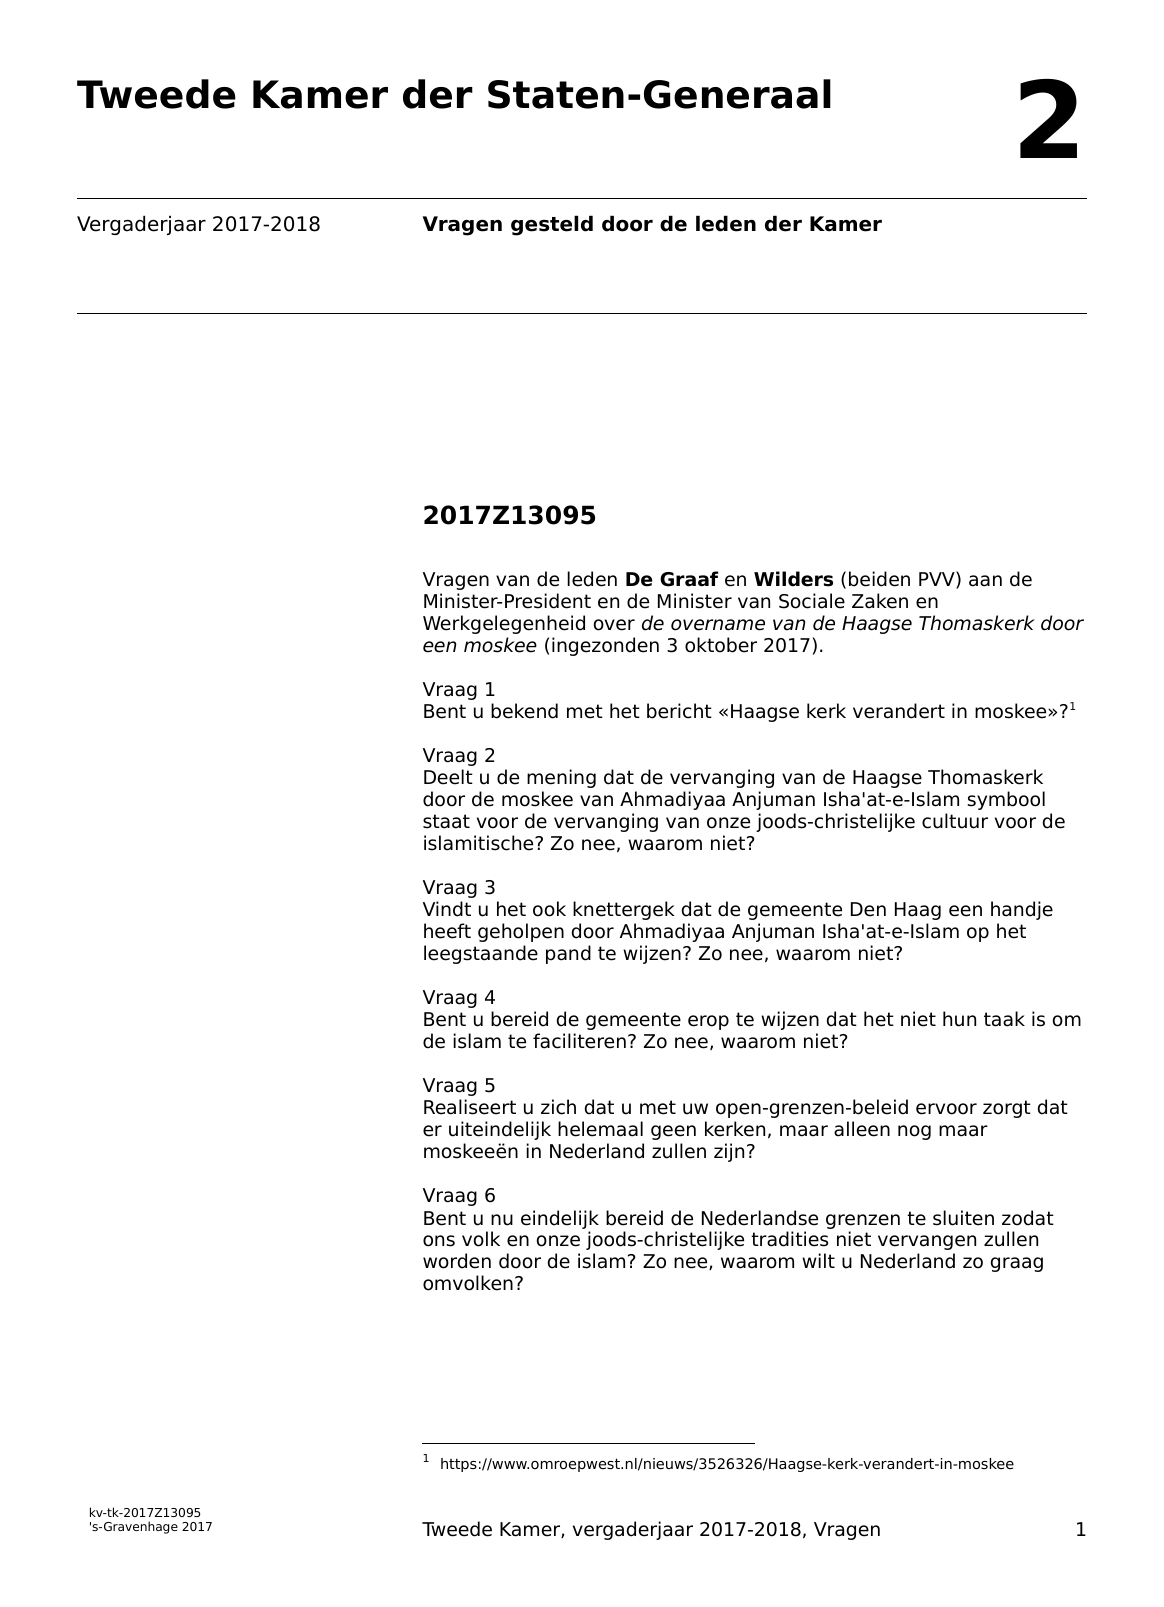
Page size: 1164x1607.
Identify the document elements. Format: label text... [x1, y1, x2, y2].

text Bent u bereid de gemeente erop te wijzen dat het niet hun taak is om de islam te faciliteren? Zo nee, waarom niet? [422, 1009, 1087, 1053]
text Deelt u de mening dat de vervanging van de Haagse Thomaskerk door de moskee van Ahmadiyaa Anjuman Isha'at-e-Islam symbool staat voor de vervanging van onze joods-christelijke cultuur voor de islamitische? Zo nee, waarom niet? [422, 767, 1087, 855]
text Vragen van de leden De Graaf en Wilders (beiden PVV) aan de Minister-President en de Minister van Sociale Zaken en Werkgelegenheid over de overname van de Haagse Thomaskerk door een moskee (ingezonden 3 oktober 2017). [422, 569, 1087, 657]
table_header Tweede Kamer der Staten-Generaal [77, 59, 886, 198]
text 2017Z13095 [422, 501, 1087, 531]
text Vraag 1 [422, 679, 1087, 701]
text Bent u bekend met het bericht «Haagse kerk verandert in moskee»? [422, 701, 1087, 723]
text Bent u nu eindelijk bereid de Nederlandse grenzen te sluiten zodat ons volk en onze joods-christelijke tradities niet vervangen zullen worden door de islam? Zo nee, waarom wilt u Nederland zo graag omvolken? [422, 1207, 1087, 1295]
text kv-tk-2017Z13095 [88, 1506, 323, 1520]
text Realiseert u zich dat u met uw open-grenzen-beleid ervoor zorgt dat er uiteindelijk helemaal geen kerken, maar alleen nog maar moskeeën in Nederland zullen zijn? [422, 1097, 1087, 1163]
text Vindt u het ook knettergek dat de gemeente Den Haag een handje heeft geholpen door Ahmadiyaa Anjuman Isha'at-e-Islam op het leegstaande pand te wijzen? Zo nee, waarom niet? [422, 899, 1087, 965]
text Vraag 3 [422, 877, 1087, 899]
table_cell Vragen gesteld door de leden der Kamer [422, 199, 1087, 313]
text 's-Gravenhage 2017 [88, 1520, 323, 1534]
text Vraag 5 [422, 1075, 1087, 1097]
text Vraag 2 [422, 745, 1087, 767]
text Vraag 6 [422, 1185, 1087, 1207]
table_cell Vergaderjaar 2017-2018 [77, 199, 422, 313]
text https://www.omroepwest.nl/nieuws/3526326/Haagse-kerk-verandert-in-moskee [422, 1452, 1087, 1474]
text Vraag 4 [422, 987, 1087, 1009]
table_header 2 [886, 59, 1087, 198]
